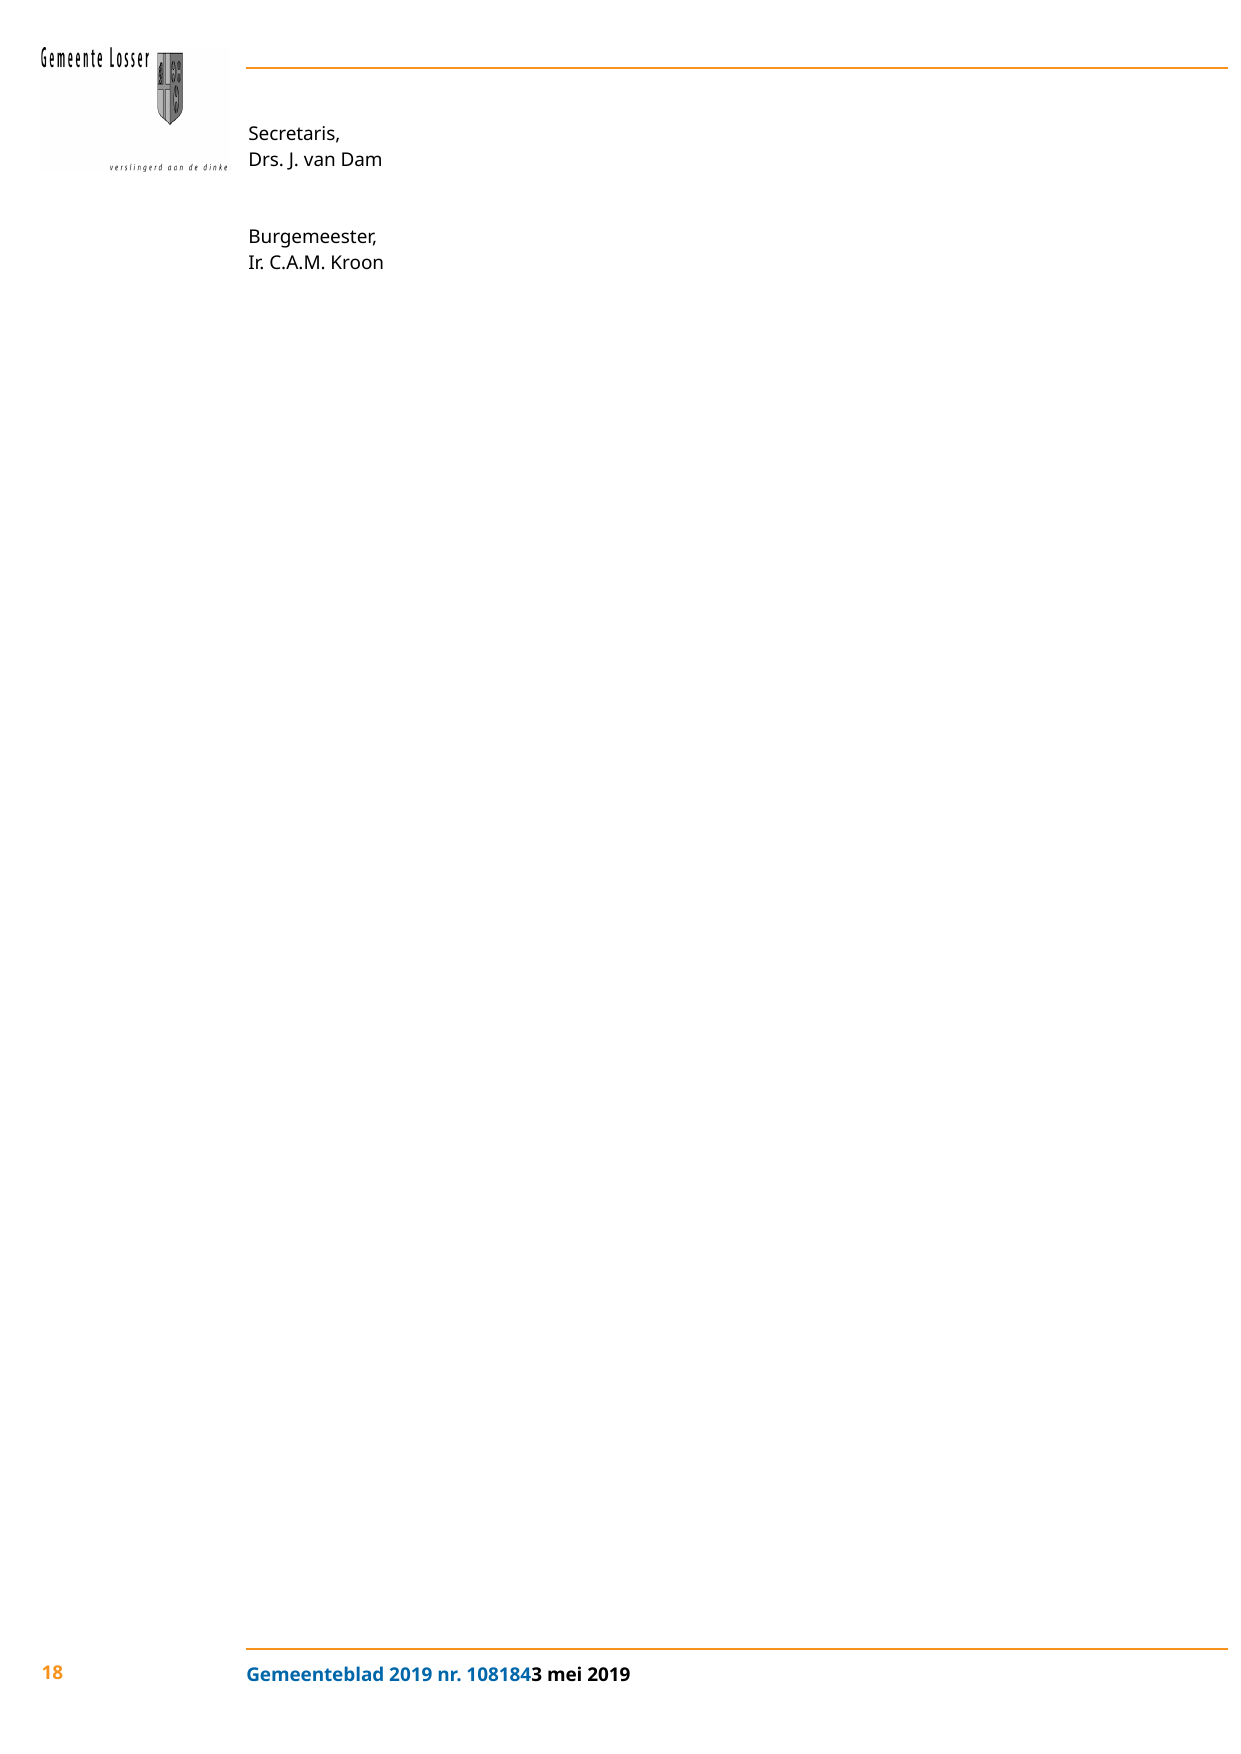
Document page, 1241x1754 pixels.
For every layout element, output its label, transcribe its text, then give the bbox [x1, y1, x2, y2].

picture [41, 47, 231, 172]
text Secretaris, [248, 121, 1152, 146]
text Drs. J. van Dam [248, 146, 1152, 172]
text Ir. C.A.M. Kroon [248, 249, 1152, 275]
text Burgemeester, [248, 223, 1152, 249]
